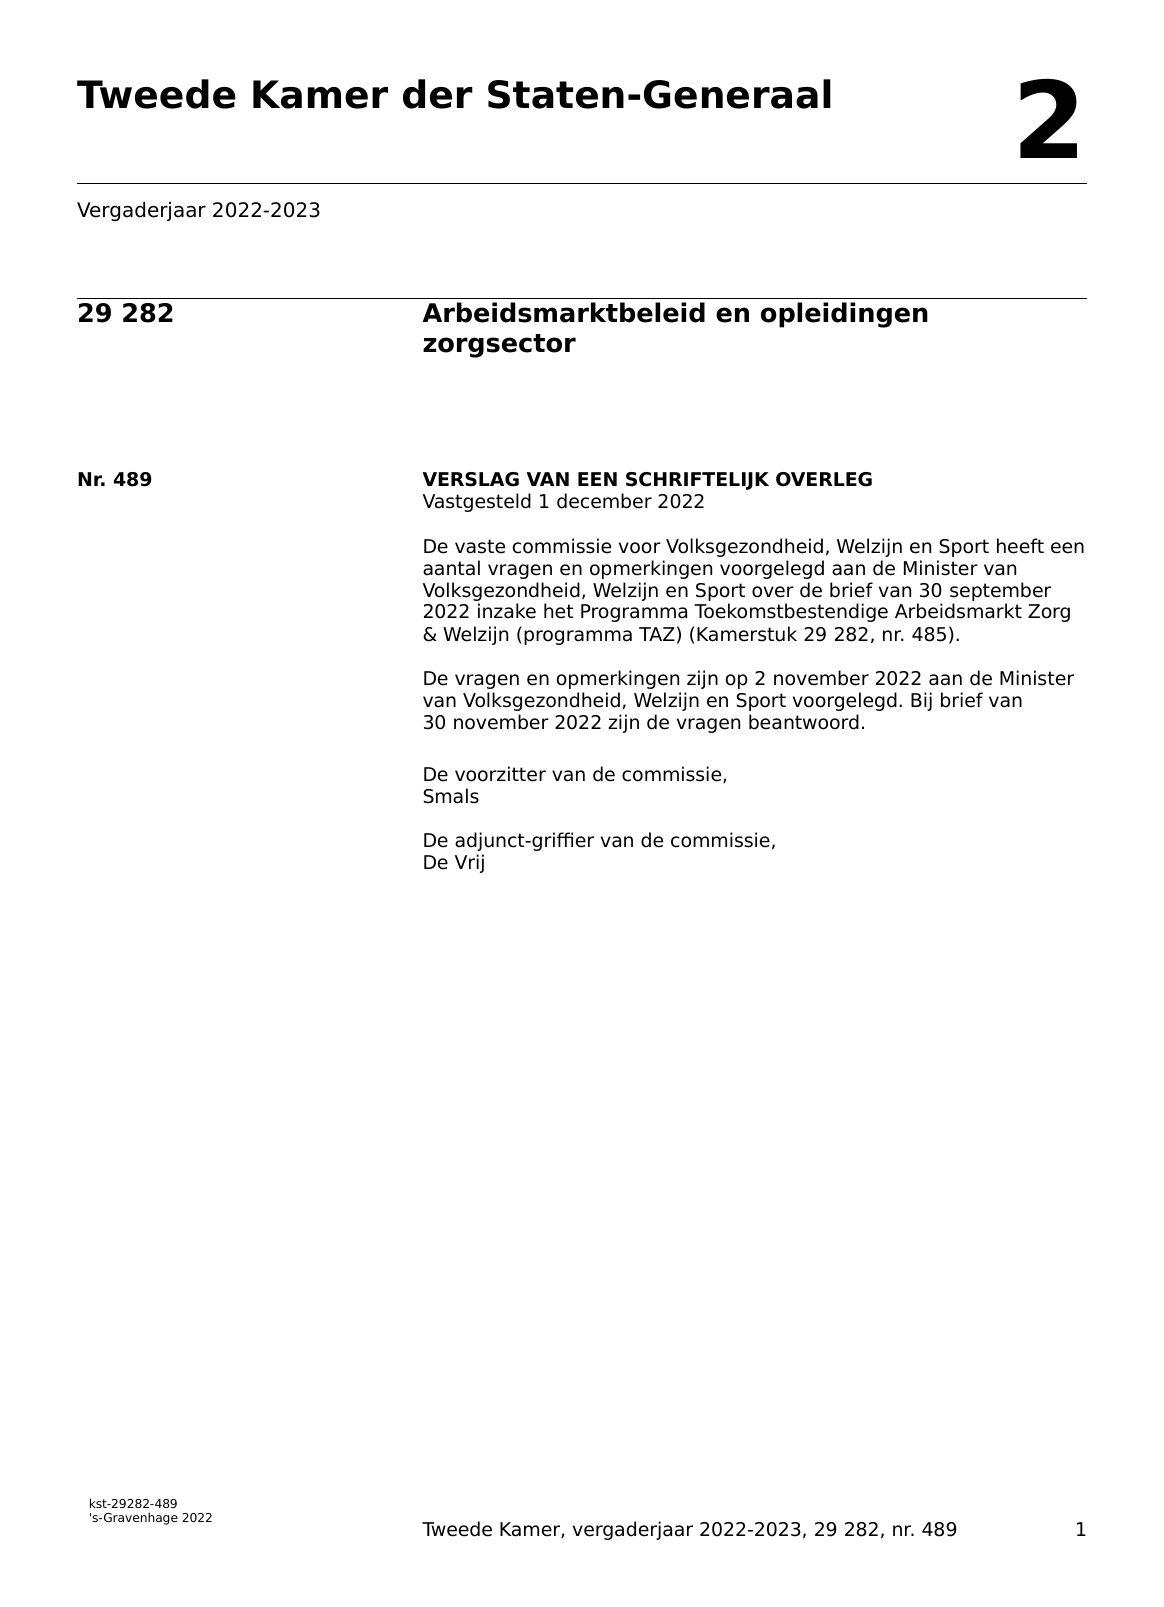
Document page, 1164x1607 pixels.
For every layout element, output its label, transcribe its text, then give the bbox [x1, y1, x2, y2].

table_header 2 [886, 59, 1087, 183]
text De vaste commissie voor Volksgezondheid, Welzijn en Sport heeft een aantal vragen en opmerkingen voorgelegd aan de Minister van Volksgezondheid, Welzijn en Sport over de brief van 30 september 2022 inzake het Programma Toekomstbestendige Arbeidsmarkt Zorg & Welzijn (programma TAZ) (Kamerstuk 29 282, nr. 485). [422, 536, 1087, 645]
text De adjunct-griffier van de commissie, De Vrij [422, 830, 1087, 874]
text 's-Gravenhage 2022 [88, 1511, 323, 1525]
text De voorzitter van de commissie, Smals [422, 763, 1087, 807]
subtitle 29 282 Arbeidsmarktbeleid en opleidingen zorgsector [77, 299, 1087, 358]
table_cell Vergaderjaar 2022-2023 [77, 184, 1087, 298]
table_header Tweede Kamer der Staten-Generaal [77, 59, 886, 183]
text De vragen en opmerkingen zijn op 2 november 2022 aan de Minister van Volksgezondheid, Welzijn en Sport voorgelegd. Bij brief van 30 november 2022 zijn de vragen beantwoord. [422, 668, 1087, 733]
text Vastgesteld 1 december 2022 [422, 491, 1087, 513]
text kst-29282-489 [88, 1497, 323, 1511]
subtitle Nr. 489 VERSLAG VAN EEN SCHRIFTELIJK OVERLEG [77, 469, 1087, 491]
